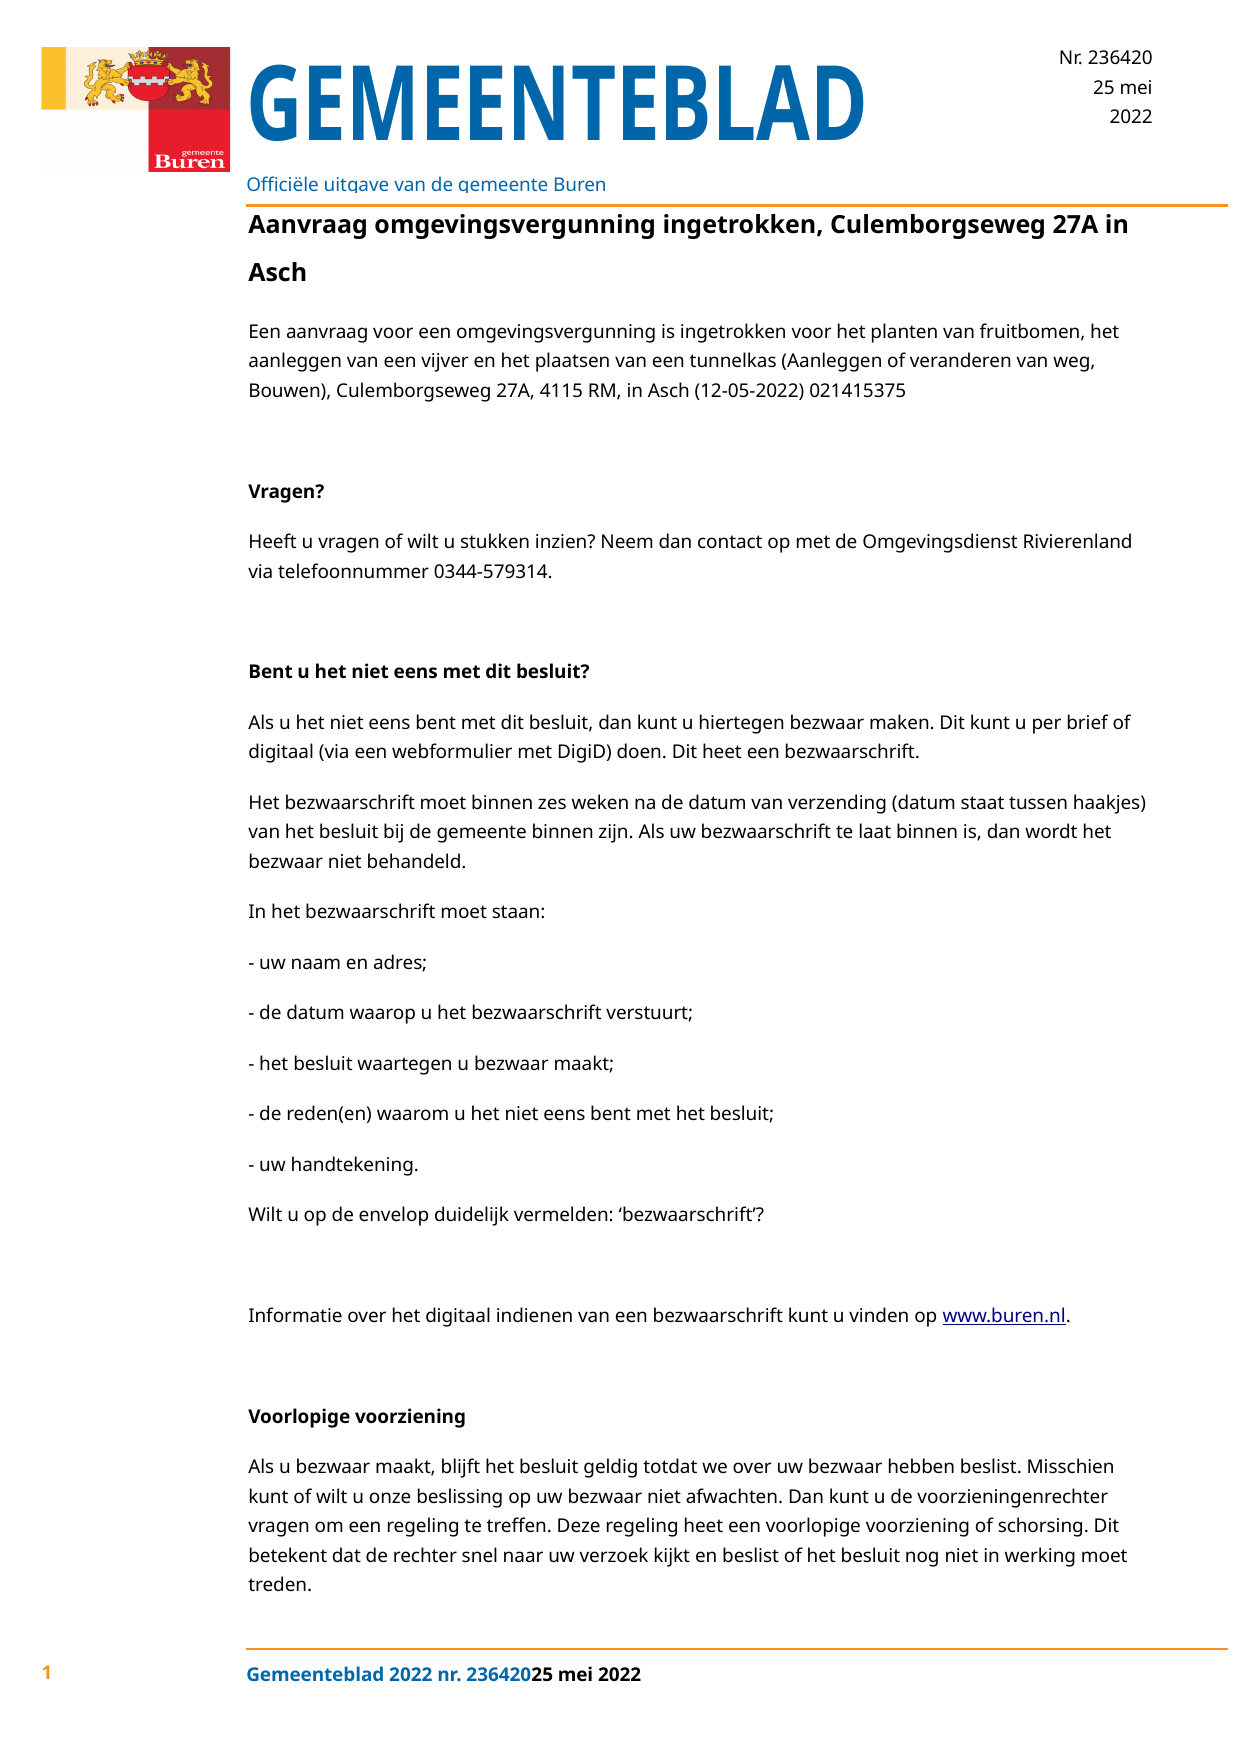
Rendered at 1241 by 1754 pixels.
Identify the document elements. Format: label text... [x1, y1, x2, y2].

text Wilt u op de envelop duidelijk vermelden: ‘bezwaarschrift’? [248, 1201, 1152, 1227]
picture [41, 47, 231, 172]
text In het bezwaarschrift moet staan: [248, 899, 1152, 924]
text Als u het niet eens bent met dit besluit, dan kunt u hiertegen bezwaar maken. Dit kunt u per brief of digitaal (via een webformulier met DigiD) doen. Dit heet een bezwaarschrift. [248, 709, 1152, 764]
text Bent u het niet eens met dit besluit? [248, 659, 1152, 684]
text Vragen? [248, 478, 1152, 504]
text Het bezwaarschrift moet binnen zes weken na de datum van verzending (datum staat tussen haakjes) van het besluit bij de gemeente binnen zijn. Als uw bezwaarschrift te laat binnen is, dan wordt het bezwaar niet behandeld. [248, 789, 1152, 874]
text Informatie over het digitaal indienen van een bezwaarschrift kunt u vinden op www.buren.nl. [248, 1302, 1152, 1328]
text Heeft u vragen of wilt u stukken inzien? Neem dan contact op met de Omgevingsdienst Rivierenland via telefoonnummer 0344-579314. [248, 528, 1152, 584]
text - het besluit waartegen u bezwaar maakt; [248, 1050, 1152, 1076]
text Aanvraag omgevingsvergunning ingetrokken, Culemborgseweg 27A in Asch [248, 207, 1152, 288]
text - uw handtekening. [248, 1151, 1152, 1177]
text Voorlopige voorziening [248, 1403, 1152, 1429]
text - de reden(en) waarom u het niet eens bent met het besluit; [248, 1100, 1152, 1126]
text - de datum waarop u het bezwaarschrift verstuurt; [248, 999, 1152, 1025]
text Een aanvraag voor een omgevingsvergunning is ingetrokken voor het planten van fruitbomen, het aanleggen van een vijver en het plaatsen van een tunnelkas (Aanleggen of veranderen van weg, Bouwen), Culemborgseweg 27A, 4115 RM, in Asch (12-05-2022) 021415375 [248, 318, 1152, 403]
text Als u bezwaar maakt, blijft het besluit geldig totdat we over uw bezwaar hebben beslist. Misschien kunt of wilt u onze beslissing op uw bezwaar niet afwachten. Dan kunt u de voorzieningenrechter vragen om een regeling te treffen. Deze regeling heet een voorlopige voorziening of schorsing. Dit betekent dat de rechter snel naar uw verzoek kijkt en beslist of het besluit nog niet in werking moet treden. [248, 1453, 1152, 1597]
text - uw naam en adres; [248, 949, 1152, 975]
